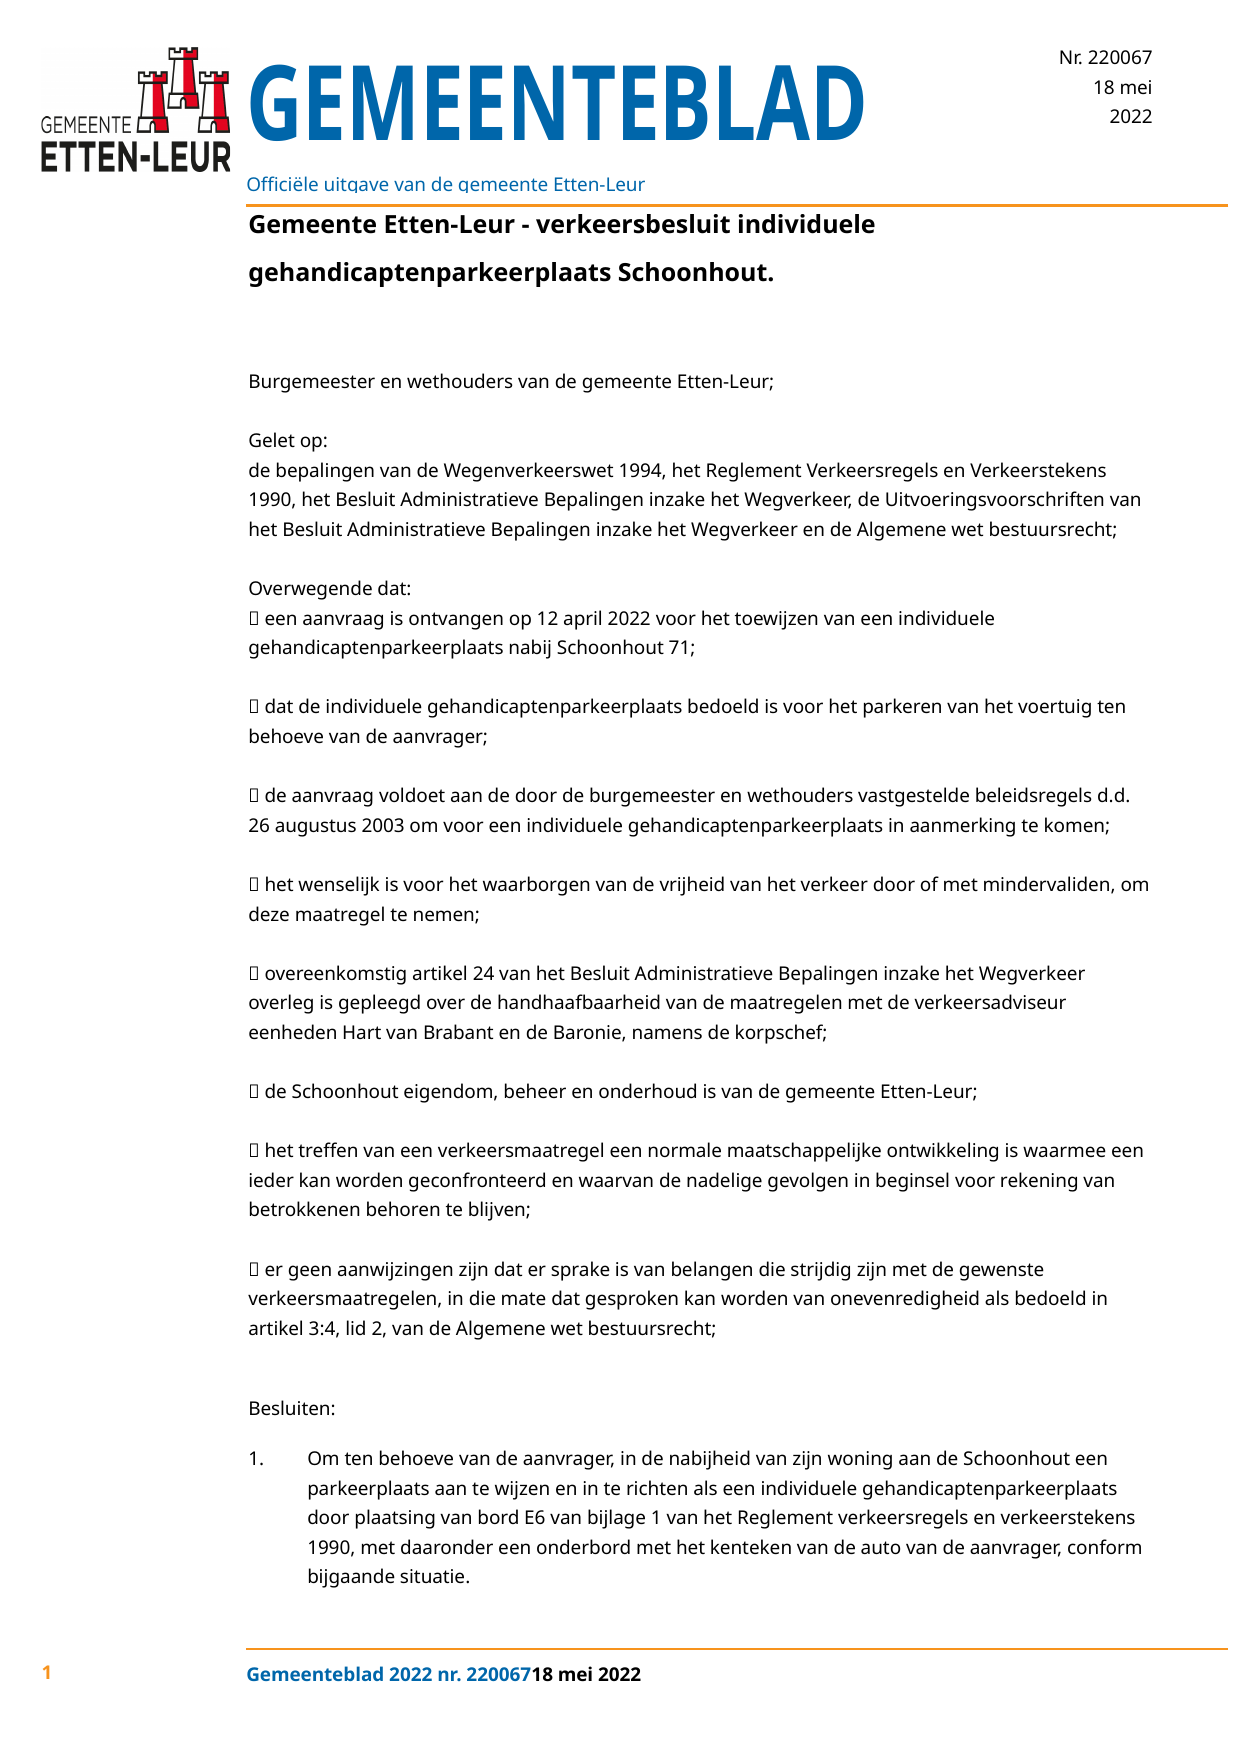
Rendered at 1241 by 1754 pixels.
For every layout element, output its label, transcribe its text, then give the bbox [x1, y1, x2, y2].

text  overeenkomstig artikel 24 van het Besluit Administratieve Bepalingen inzake het Wegverkeer overleg is gepleegd over de handhaafbaarheid van de maatregelen met de verkeersadviseur eenheden Hart van Brabant en de Baronie, namens de korpschef; [248, 960, 1152, 1045]
text  de Schoonhout eigendom, beheer en onderhoud is van de gemeente Etten-Leur; [248, 1078, 1152, 1104]
text de bepalingen van de Wegenverkeerswet 1994, het Reglement Verkeersregels en Verkeerstekens 1990, het Besluit Administratieve Bepalingen inzake het Wegverkeer, de Uitvoeringsvoorschriften van het Besluit Administratieve Bepalingen inzake het Wegverkeer en de Algemene wet bestuursrecht; [248, 457, 1152, 542]
text  het treffen van een verkeersmaatregel een normale maatschappelijke ontwikkeling is waarmee een ieder kan worden geconfronteerd en waarvan de nadelige gevolgen in beginsel voor rekening van betrokkenen behoren te blijven; [248, 1137, 1152, 1222]
text  dat de individuele gehandicaptenparkeerplaats bedoeld is voor het parkeren van het voertuig ten behoeve van de aanvrager; [248, 694, 1152, 749]
text  een aanvraag is ontvangen op 12 april 2022 voor het toewijzen van een individuele gehandicaptenparkeerplaats nabij Schoonhout 71; [248, 605, 1152, 660]
text Overwegende dat: [248, 575, 1152, 601]
text  het wenselijk is voor het waarborgen van de vrijheid van het verkeer door of met mindervaliden, om deze maatregel te nemen; [248, 871, 1152, 926]
text Burgemeester en wethouders van de gemeente Etten-Leur; [248, 368, 1152, 394]
picture [41, 47, 231, 172]
text Gelet op: [248, 427, 1152, 453]
text Gemeente Etten-Leur - verkeersbesluit individuele gehandicaptenparkeerplaats Schoonhout. [248, 207, 1152, 288]
text  er geen aanwijzingen zijn dat er sprake is van belangen die strijdig zijn met de gewenste verkeersmaatregelen, in die mate dat gesproken kan worden van onevenredigheid als bedoeld in artikel 3:4, lid 2, van de Algemene wet bestuursrecht; [248, 1256, 1152, 1341]
text Besluiten: [248, 1395, 1152, 1421]
text  de aanvraag voldoet aan de door de burgemeester en wethouders vastgestelde beleidsregels d.d. 26 augustus 2003 om voor een individuele gehandicaptenparkeerplaats in aanmerking te komen; [248, 782, 1152, 838]
list Om ten behoeve van de aanvrager, in de nabijheid van zijn woning aan de Schoonhout een parkeerplaats aan te wijzen en in te richten als een individuele gehandicaptenparkeerplaats door plaatsing van bord E6 van bijlage 1 van het Reglement verkeersregels en verkeerstekens 1990, met daaronder een onderbord met het kenteken van de auto van de aanvrager, conform bijgaande situatie. [248, 1445, 1152, 1589]
